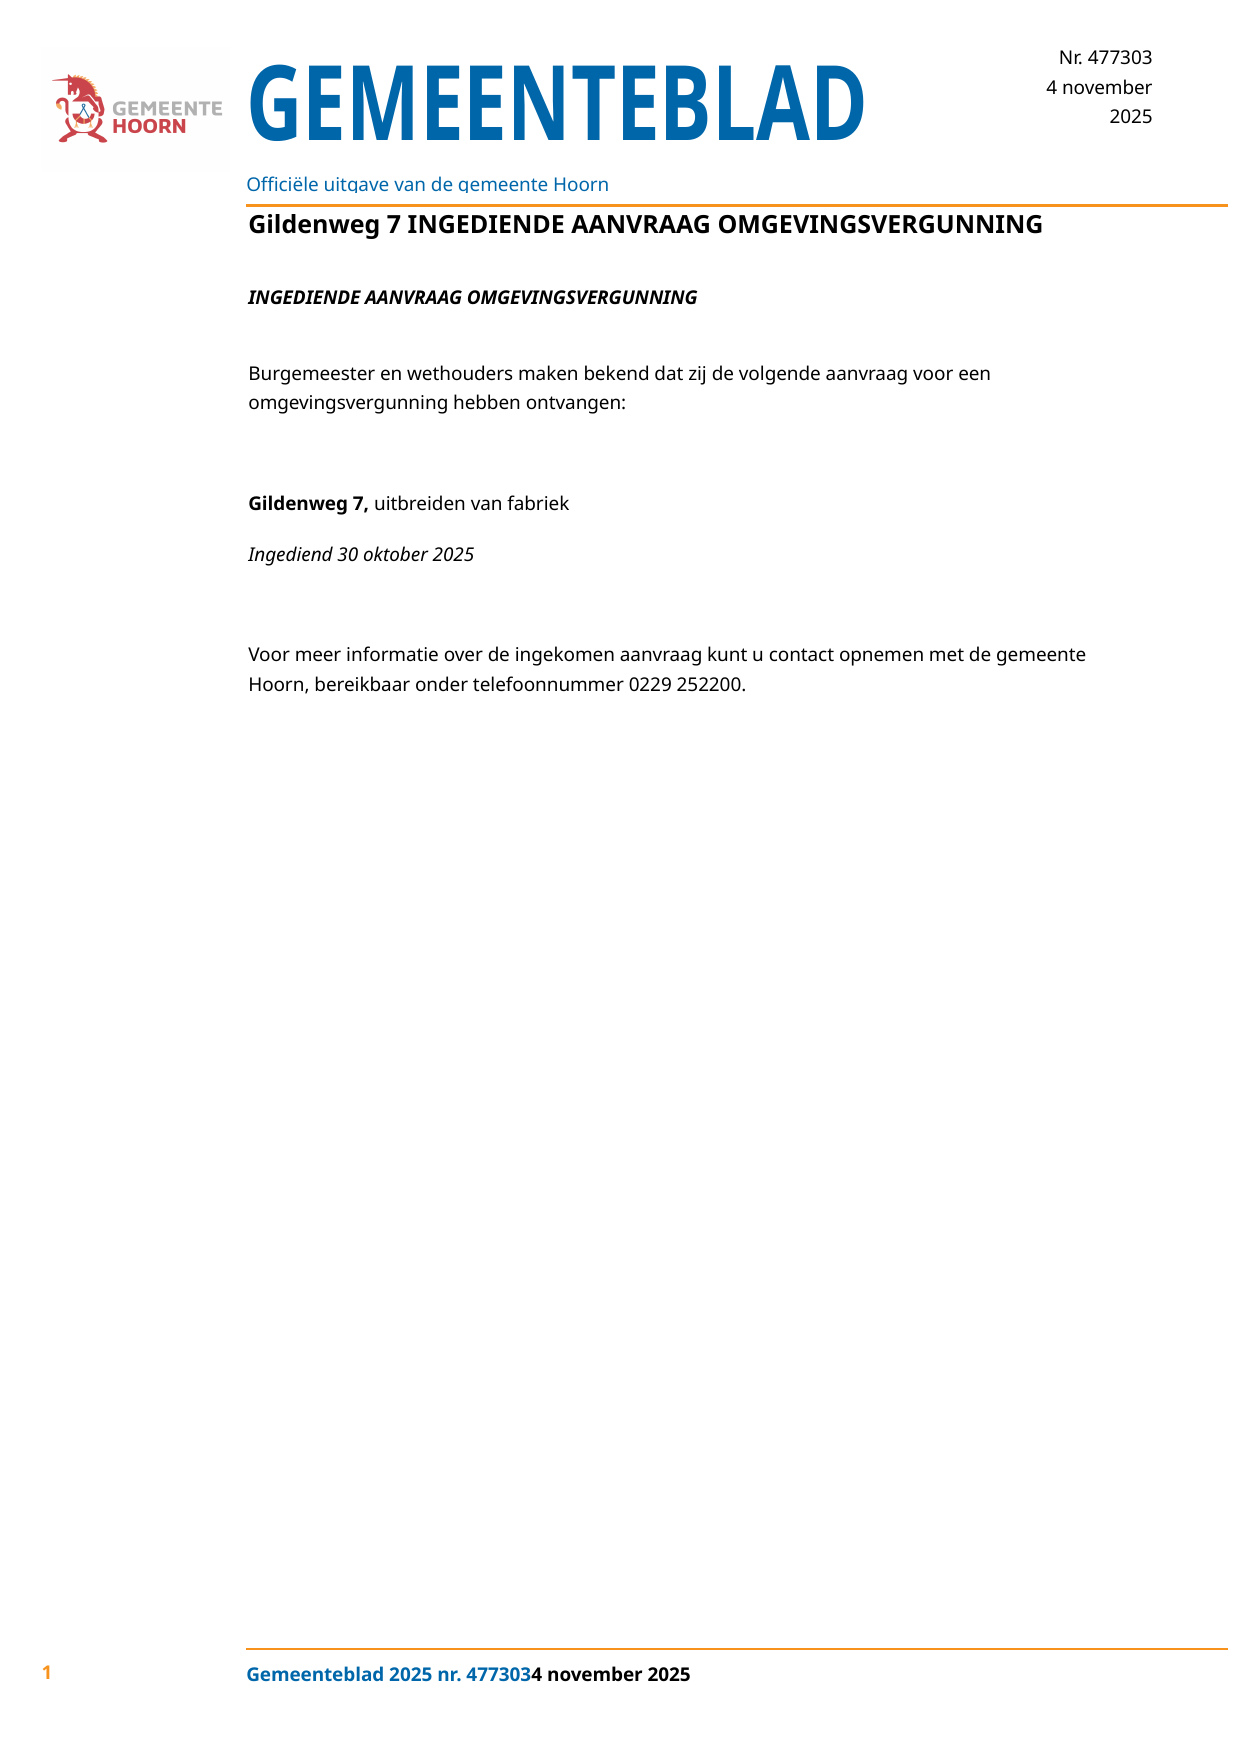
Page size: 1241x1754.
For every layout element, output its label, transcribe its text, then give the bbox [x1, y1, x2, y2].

picture [41, 47, 231, 172]
text Gildenweg 7 INGEDIENDE AANVRAAG OMGEVINGSVERGUNNING [248, 207, 1152, 241]
text Burgemeester en wethouders maken bekend dat zij de volgende aanvraag voor een omgevingsvergunning hebben ontvangen: [248, 360, 1152, 415]
text Voor meer informatie over de ingekomen aanvraag kunt u contact opnemen met de gemeente Hoorn, bereikbaar onder telefoonnummer 0229 252200. [248, 642, 1152, 697]
text Ingediend 30 oktober 2025 [248, 541, 1152, 567]
text Gildenweg 7, uitbreiden van fabriek [248, 490, 1152, 516]
text INGEDIENDE AANVRAAG OMGEVINGSVERGUNNING [248, 284, 1152, 309]
